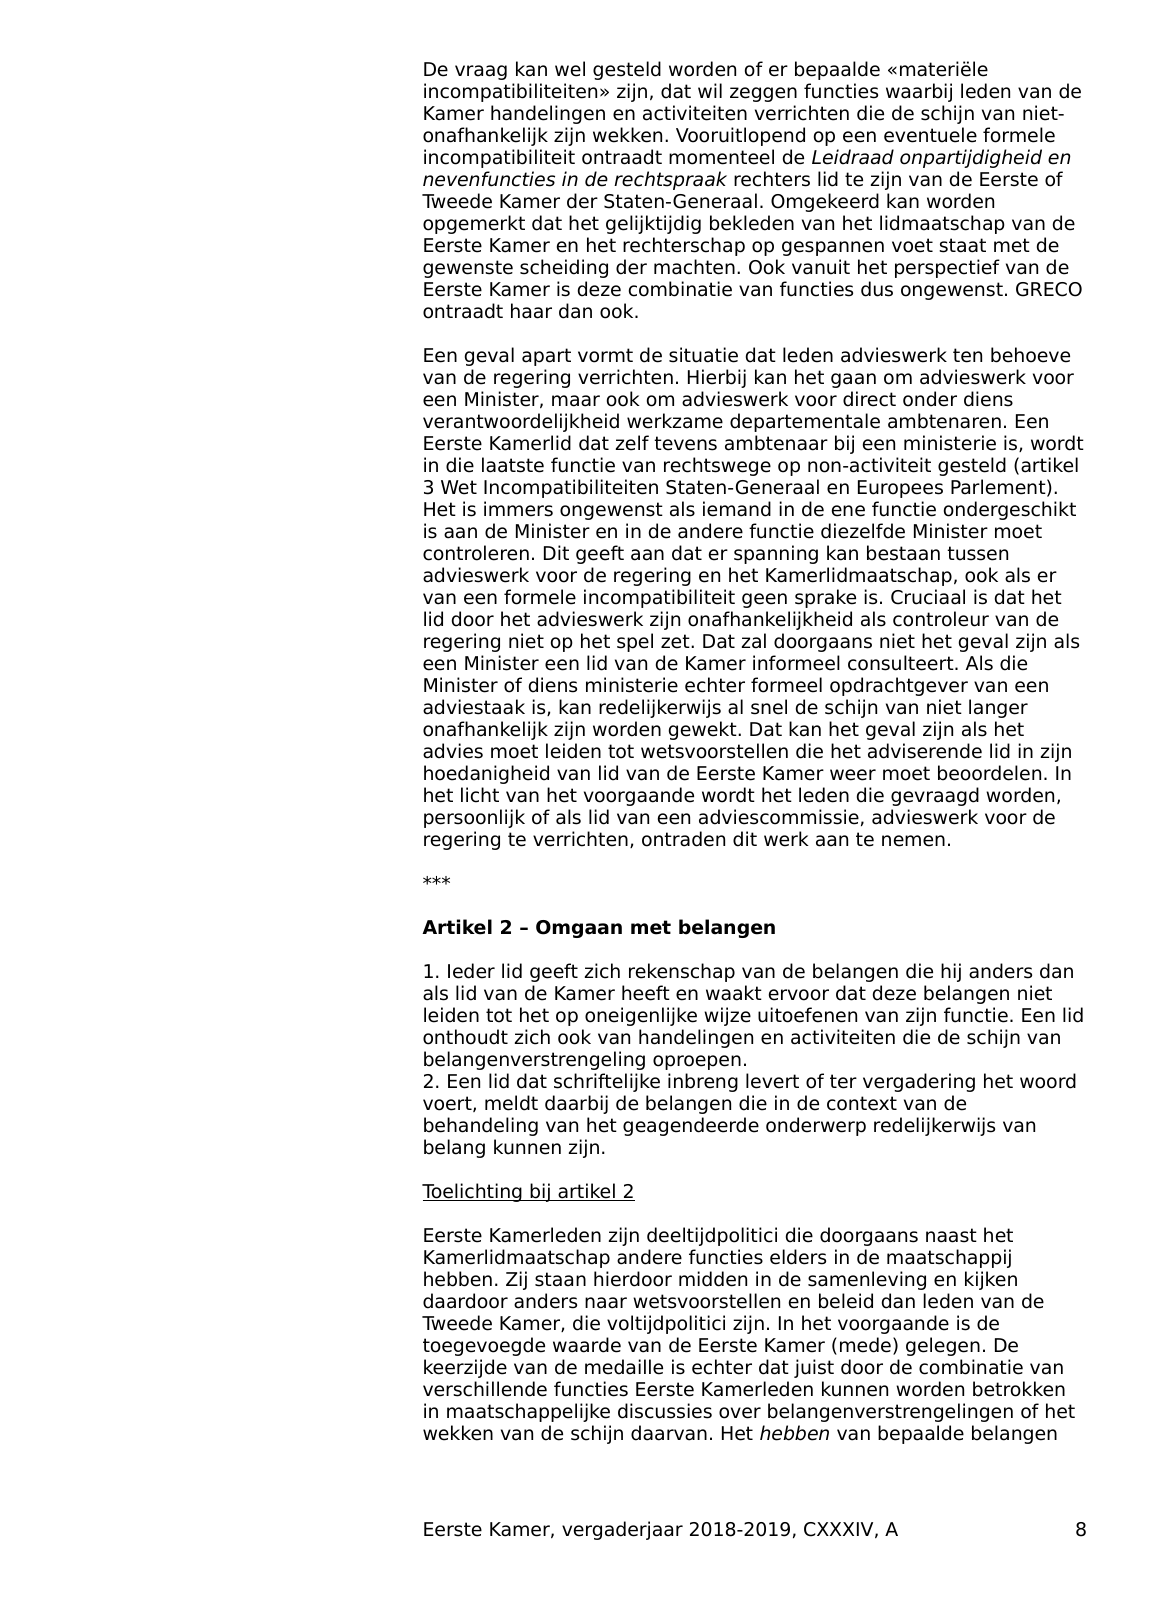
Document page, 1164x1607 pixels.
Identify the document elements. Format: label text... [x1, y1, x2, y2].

text 2. Een lid dat schriftelijke inbreng levert of ter vergadering het woord voert, meldt daarbij de belangen die in de context van de behandeling van het geagendeerde onderwerp redelijkerwijs van belang kunnen zijn. [422, 1071, 1087, 1159]
text Eerste Kamerleden zijn deeltijdpolitici die doorgaans naast het Kamerlidmaatschap andere functies elders in de maatschappij hebben. Zij staan hierdoor midden in de samenleving en kijken daardoor anders naar wetsvoorstellen en beleid dan leden van de Tweede Kamer, die voltijdpolitici zijn. In het voorgaande is de toegevoegde waarde van de Eerste Kamer (mede) gelegen. De keerzijde van de medaille is echter dat juist door de combinatie van verschillende functies Eerste Kamerleden kunnen worden betrokken in maatschappelijke discussies over belangenverstrengelingen of het wekken van de schijn daarvan. Het hebben van bepaalde belangen [422, 1225, 1087, 1445]
text Een geval apart vormt de situatie dat leden advieswerk ten behoeve van de regering verrichten. Hierbij kan het gaan om advieswerk voor een Minister, maar ook om advieswerk voor direct onder diens verantwoordelijkheid werkzame departementale ambtenaren. Een Eerste Kamerlid dat zelf tevens ambtenaar bij een ministerie is, wordt in die laatste functie van rechtswege op non-activiteit gesteld (artikel 3 Wet Incompatibiliteiten Staten-Generaal en Europees Parlement). Het is immers ongewenst als iemand in de ene functie ondergeschikt is aan de Minister en in de andere functie diezelfde Minister moet controleren. Dit geeft aan dat er spanning kan bestaan tussen advieswerk voor de regering en het Kamerlidmaatschap, ook als er van een formele incompatibiliteit geen sprake is. Cruciaal is dat het lid door het advieswerk zijn onafhankelijkheid als controleur van de regering niet op het spel zet. Dat zal doorgaans niet het geval zijn als een Minister een lid van de Kamer informeel consulteert. Als die Minister of diens ministerie echter formeel opdrachtgever van een adviestaak is, kan redelijkerwijs al snel de schijn van niet langer onafhankelijk zijn worden gewekt. Dat kan het geval zijn als het advies moet leiden tot wetsvoorstellen die het adviserende lid in zijn hoedanigheid van lid van de Eerste Kamer weer moet beoordelen. In het licht van het voorgaande wordt het leden die gevraagd worden, persoonlijk of als lid van een adviescommissie, advieswerk voor de regering te verrichten, ontraden dit werk aan te nemen. [422, 345, 1087, 851]
text *** [422, 873, 1087, 895]
text De vraag kan wel gesteld worden of er bepaalde «materiële incompatibiliteiten» zijn, dat wil zeggen functies waarbij leden van de Kamer handelingen en activiteiten verrichten die de schijn van niet-onafhankelijk zijn wekken. Vooruitlopend op een eventuele formele incompatibiliteit ontraadt momenteel de Leidraad onpartijdigheid en nevenfuncties in de rechtspraak rechters lid te zijn van de Eerste of Tweede Kamer der Staten-Generaal. Omgekeerd kan worden opgemerkt dat het gelijktijdig bekleden van het lidmaatschap van de Eerste Kamer en het rechterschap op gespannen voet staat met de gewenste scheiding der machten. Ook vanuit het perspectief van de Eerste Kamer is deze combinatie van functies dus ongewenst. GRECO ontraadt haar dan ook. [422, 59, 1087, 323]
subtitle Toelichting bij artikel 2 [422, 1181, 1087, 1203]
subtitle Artikel 2 – Omgaan met belangen [422, 917, 1087, 939]
text 1. Ieder lid geeft zich rekenschap van de belangen die hij anders dan als lid van de Kamer heeft en waakt ervoor dat deze belangen niet leiden tot het op oneigenlijke wijze uitoefenen van zijn functie. Een lid onthoudt zich ook van handelingen en activiteiten die de schijn van belangenverstrengeling oproepen. [422, 961, 1087, 1071]
